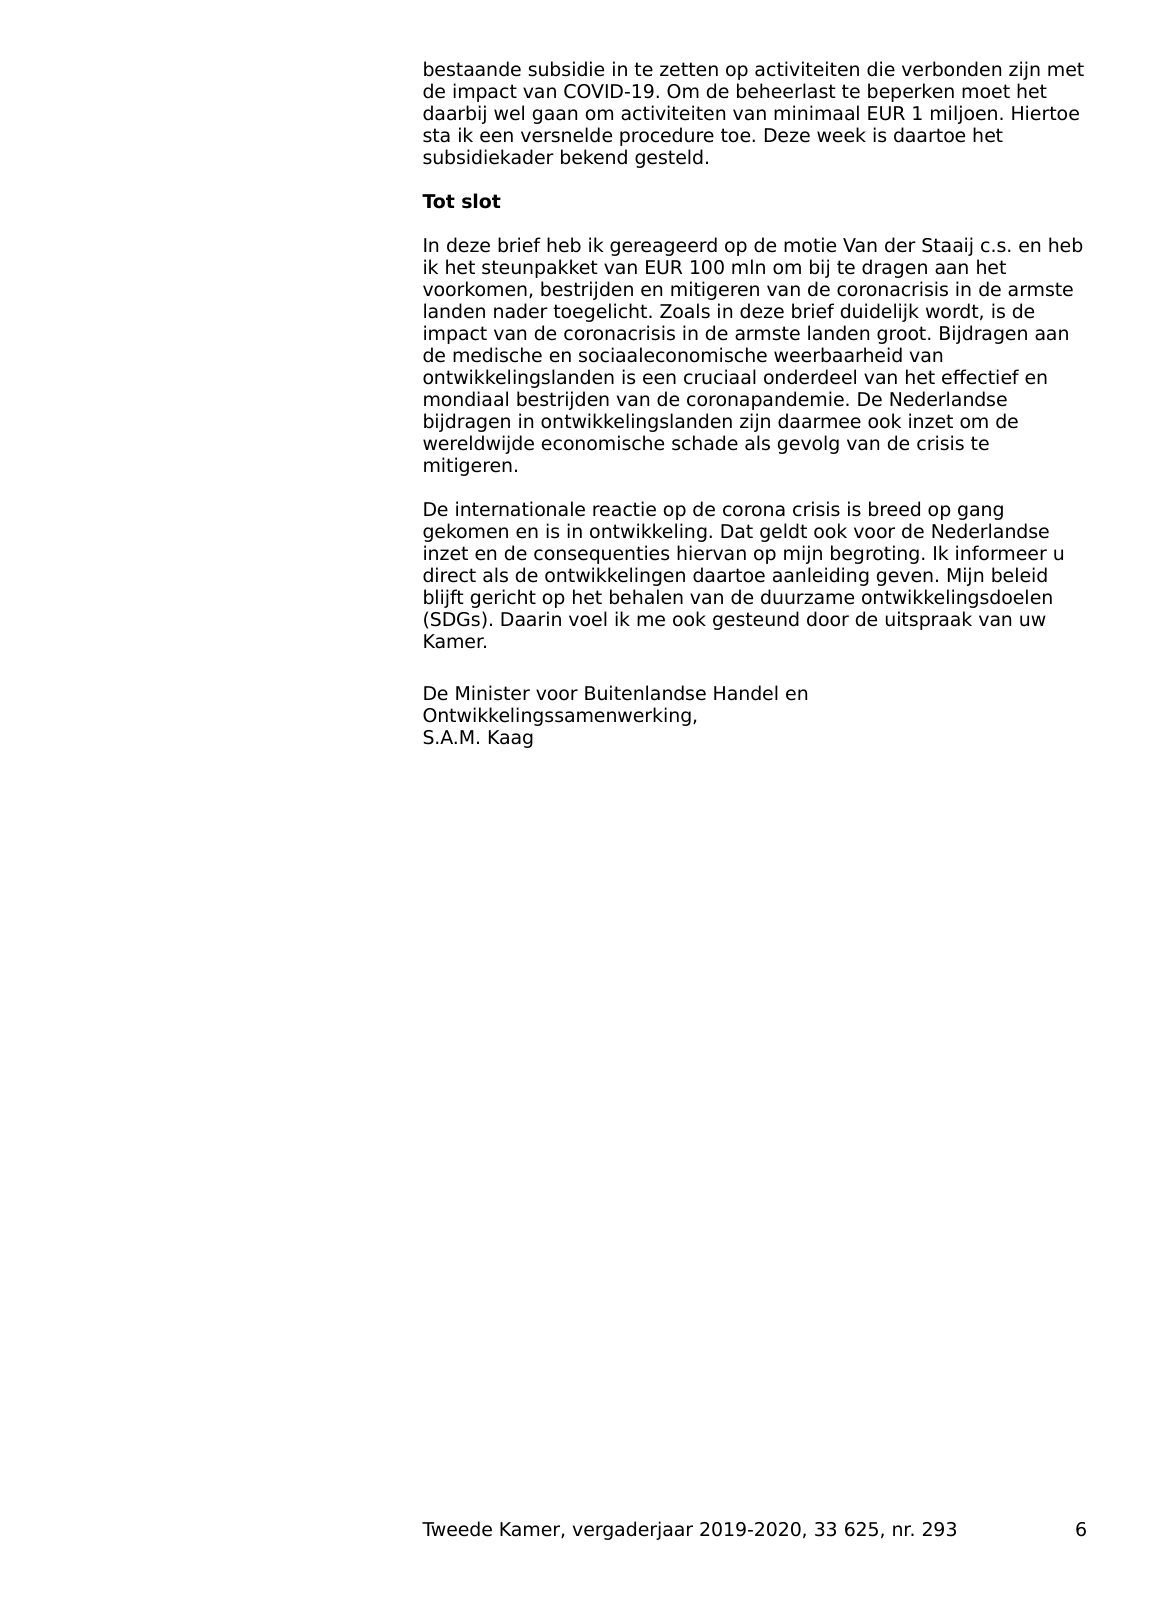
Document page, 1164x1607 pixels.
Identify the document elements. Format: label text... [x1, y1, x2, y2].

text bestaande subsidie in te zetten op activiteiten die verbonden zijn met de impact van COVID-19. Om de beheerlast te beperken moet het daarbij wel gaan om activiteiten van minimaal EUR 1 miljoen. Hiertoe sta ik een versnelde procedure toe. Deze week is daartoe het subsidiekader bekend gesteld. [422, 59, 1087, 169]
text In deze brief heb ik gereageerd op de motie Van der Staaij c.s. en heb ik het steunpakket van EUR 100 mln om bij te dragen aan het voorkomen, bestrijden en mitigeren van de coronacrisis in de armste landen nader toegelicht. Zoals in deze brief duidelijk wordt, is de impact van de coronacrisis in de armste landen groot. Bijdragen aan de medische en sociaaleconomische weerbaarheid van ontwikkelingslanden is een cruciaal onderdeel van het effectief en mondiaal bestrijden van de coronapandemie. De Nederlandse bijdragen in ontwikkelingslanden zijn daarmee ook inzet om de wereldwijde economische schade als gevolg van de crisis te mitigeren. [422, 235, 1087, 477]
subtitle Tot slot [422, 191, 1087, 213]
text De Minister voor Buitenlandse Handel en Ontwikkelingssamenwerking, S.A.M. Kaag [422, 683, 1087, 749]
text De internationale reactie op de corona crisis is breed op gang gekomen en is in ontwikkeling. Dat geldt ook voor de Nederlandse inzet en de consequenties hiervan op mijn begroting. Ik informeer u direct als de ontwikkelingen daartoe aanleiding geven. Mijn beleid blijft gericht op het behalen van de duurzame ontwikkelingsdoelen (SDGs). Daarin voel ik me ook gesteund door de uitspraak van uw Kamer. [422, 499, 1087, 653]
